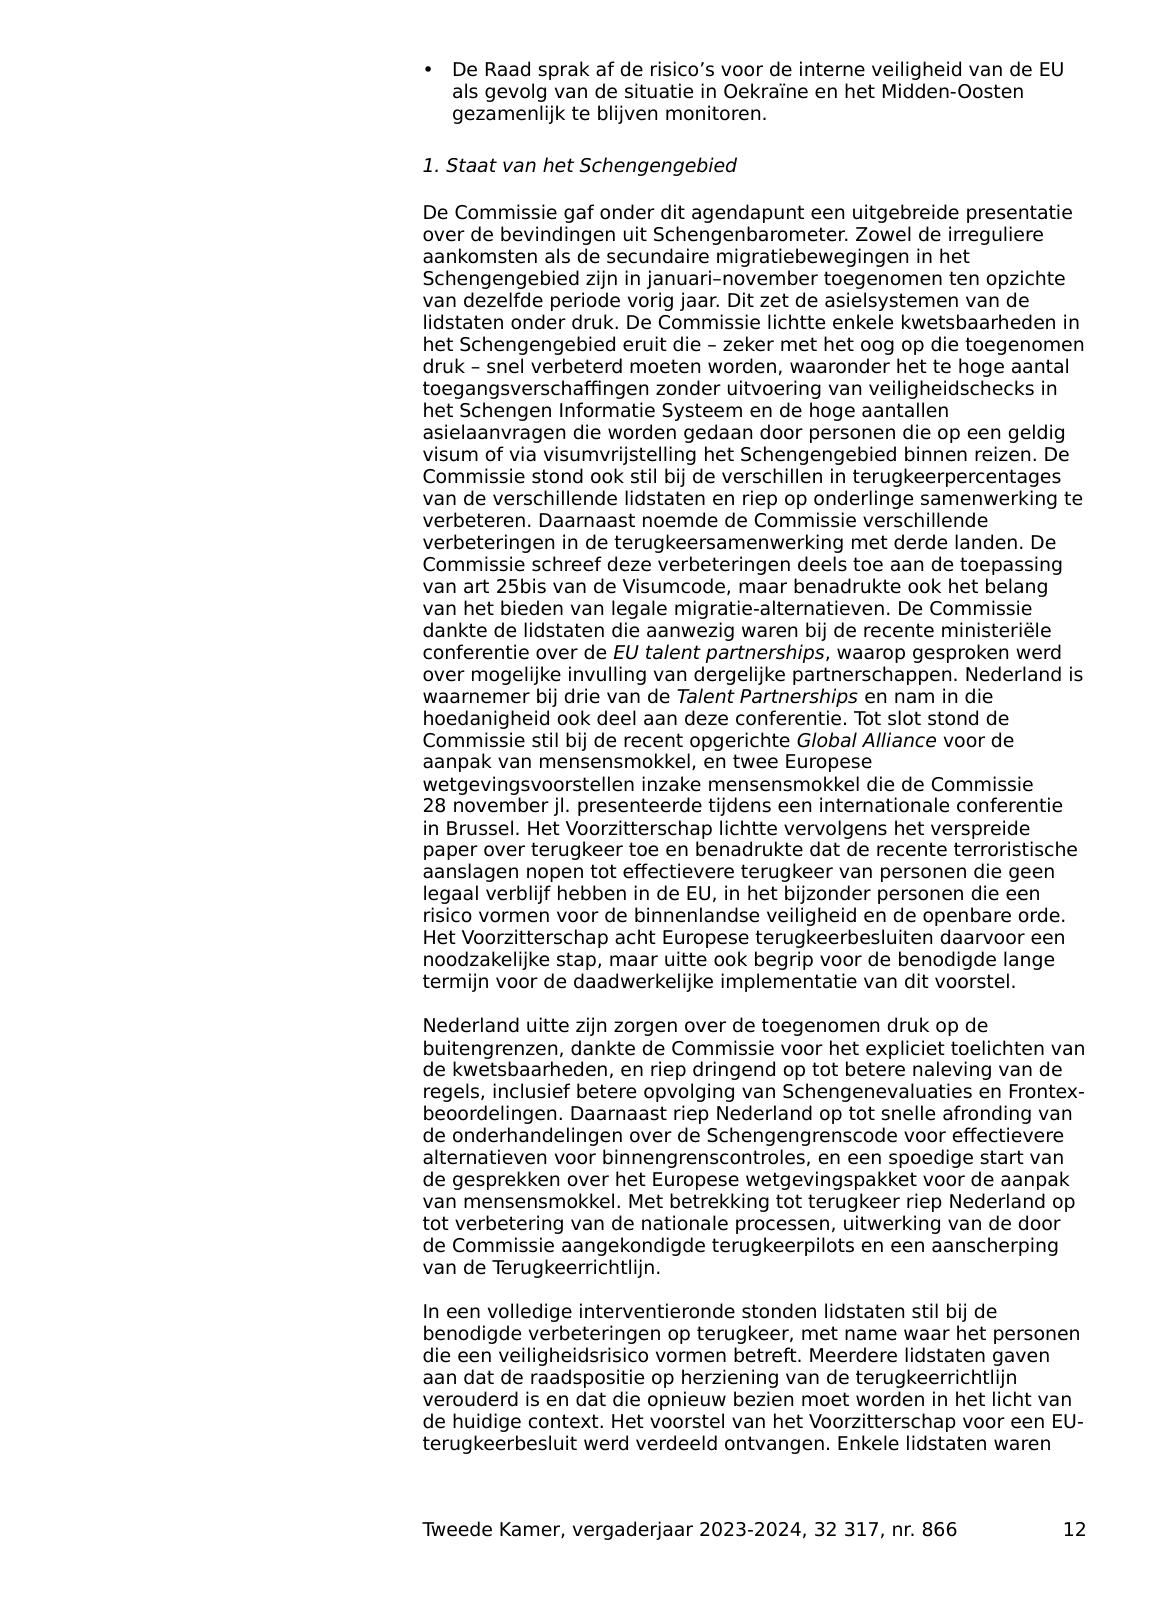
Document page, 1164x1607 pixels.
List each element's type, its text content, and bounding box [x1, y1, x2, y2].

text In een volledige interventieronde stonden lidstaten stil bij de benodigde verbeteringen op terugkeer, met name waar het personen die een veiligheidsrisico vormen betreft. Meerdere lidstaten gaven aan dat de raadspositie op herziening van de terugkeerrichtlijn verouderd is en dat die opnieuw bezien moet worden in het licht van de huidige context. Het voorstel van het Voorzitterschap voor een EU-terugkeerbesluit werd verdeeld ontvangen. Enkele lidstaten waren [422, 1301, 1087, 1455]
text • De Raad sprak af de risico’s voor de interne veiligheid van de EU als gevolg van de situatie in Oekraïne en het Midden-Oosten gezamenlijk te blijven monitoren. [422, 59, 1087, 125]
subtitle 1. Staat van het Schengengebied [422, 155, 1087, 177]
text Nederland uitte zijn zorgen over de toegenomen druk op de buitengrenzen, dankte de Commissie voor het expliciet toelichten van de kwetsbaarheden, en riep dringend op tot betere naleving van de regels, inclusief betere opvolging van Schengenevaluaties en Frontex-beoordelingen. Daarnaast riep Nederland op tot snelle afronding van de onderhandelingen over de Schengengrenscode voor effectievere alternatieven voor binnengrenscontroles, en een spoedige start van de gesprekken over het Europese wetgevingspakket voor de aanpak van mensensmokkel. Met betrekking tot terugkeer riep Nederland op tot verbetering van de nationale processen, uitwerking van de door de Commissie aangekondigde terugkeerpilots en een aanscherping van de Terugkeerrichtlijn. [422, 1015, 1087, 1279]
text De Commissie gaf onder dit agendapunt een uitgebreide presentatie over de bevindingen uit Schengenbarometer. Zowel de irreguliere aankomsten als de secundaire migratiebewegingen in het Schengengebied zijn in januari–november toegenomen ten opzichte van dezelfde periode vorig jaar. Dit zet de asielsystemen van de lidstaten onder druk. De Commissie lichtte enkele kwetsbaarheden in het Schengengebied eruit die – zeker met het oog op die toegenomen druk – snel verbeterd moeten worden, waaronder het te hoge aantal toegangsverschaffingen zonder uitvoering van veiligheidschecks in het Schengen Informatie Systeem en de hoge aantallen asielaanvragen die worden gedaan door personen die op een geldig visum of via visumvrijstelling het Schengengebied binnen reizen. De Commissie stond ook stil bij de verschillen in terugkeerpercentages van de verschillende lidstaten en riep op onderlinge samenwerking te verbeteren. Daarnaast noemde de Commissie verschillende verbeteringen in de terugkeersamenwerking met derde landen. De Commissie schreef deze verbeteringen deels toe aan de toepassing van art 25bis van de Visumcode, maar benadrukte ook het belang van het bieden van legale migratie-alternatieven. De Commissie dankte de lidstaten die aanwezig waren bij de recente ministeriële conferentie over de EU talent partnerships, waarop gesproken werd over mogelijke invulling van dergelijke partnerschappen. Nederland is waarnemer bij drie van de Talent Partnerships en nam in die hoedanigheid ook deel aan deze conferentie. Tot slot stond de Commissie stil bij de recent opgerichte Global Alliance voor de aanpak van mensensmokkel, en twee Europese wetgevingsvoorstellen inzake mensensmokkel die de Commissie 28 november jl. presenteerde tijdens een internationale conferentie in Brussel. Het Voorzitterschap lichtte vervolgens het verspreide paper over terugkeer toe en benadrukte dat de recente terroristische aanslagen nopen tot effectievere terugkeer van personen die geen legaal verblijf hebben in de EU, in het bijzonder personen die een risico vormen voor de binnenlandse veiligheid en de openbare orde. Het Voorzitterschap acht Europese terugkeerbesluiten daarvoor een noodzakelijke stap, maar uitte ook begrip voor de benodigde lange termijn voor de daadwerkelijke implementatie van dit voorstel. [422, 202, 1087, 993]
